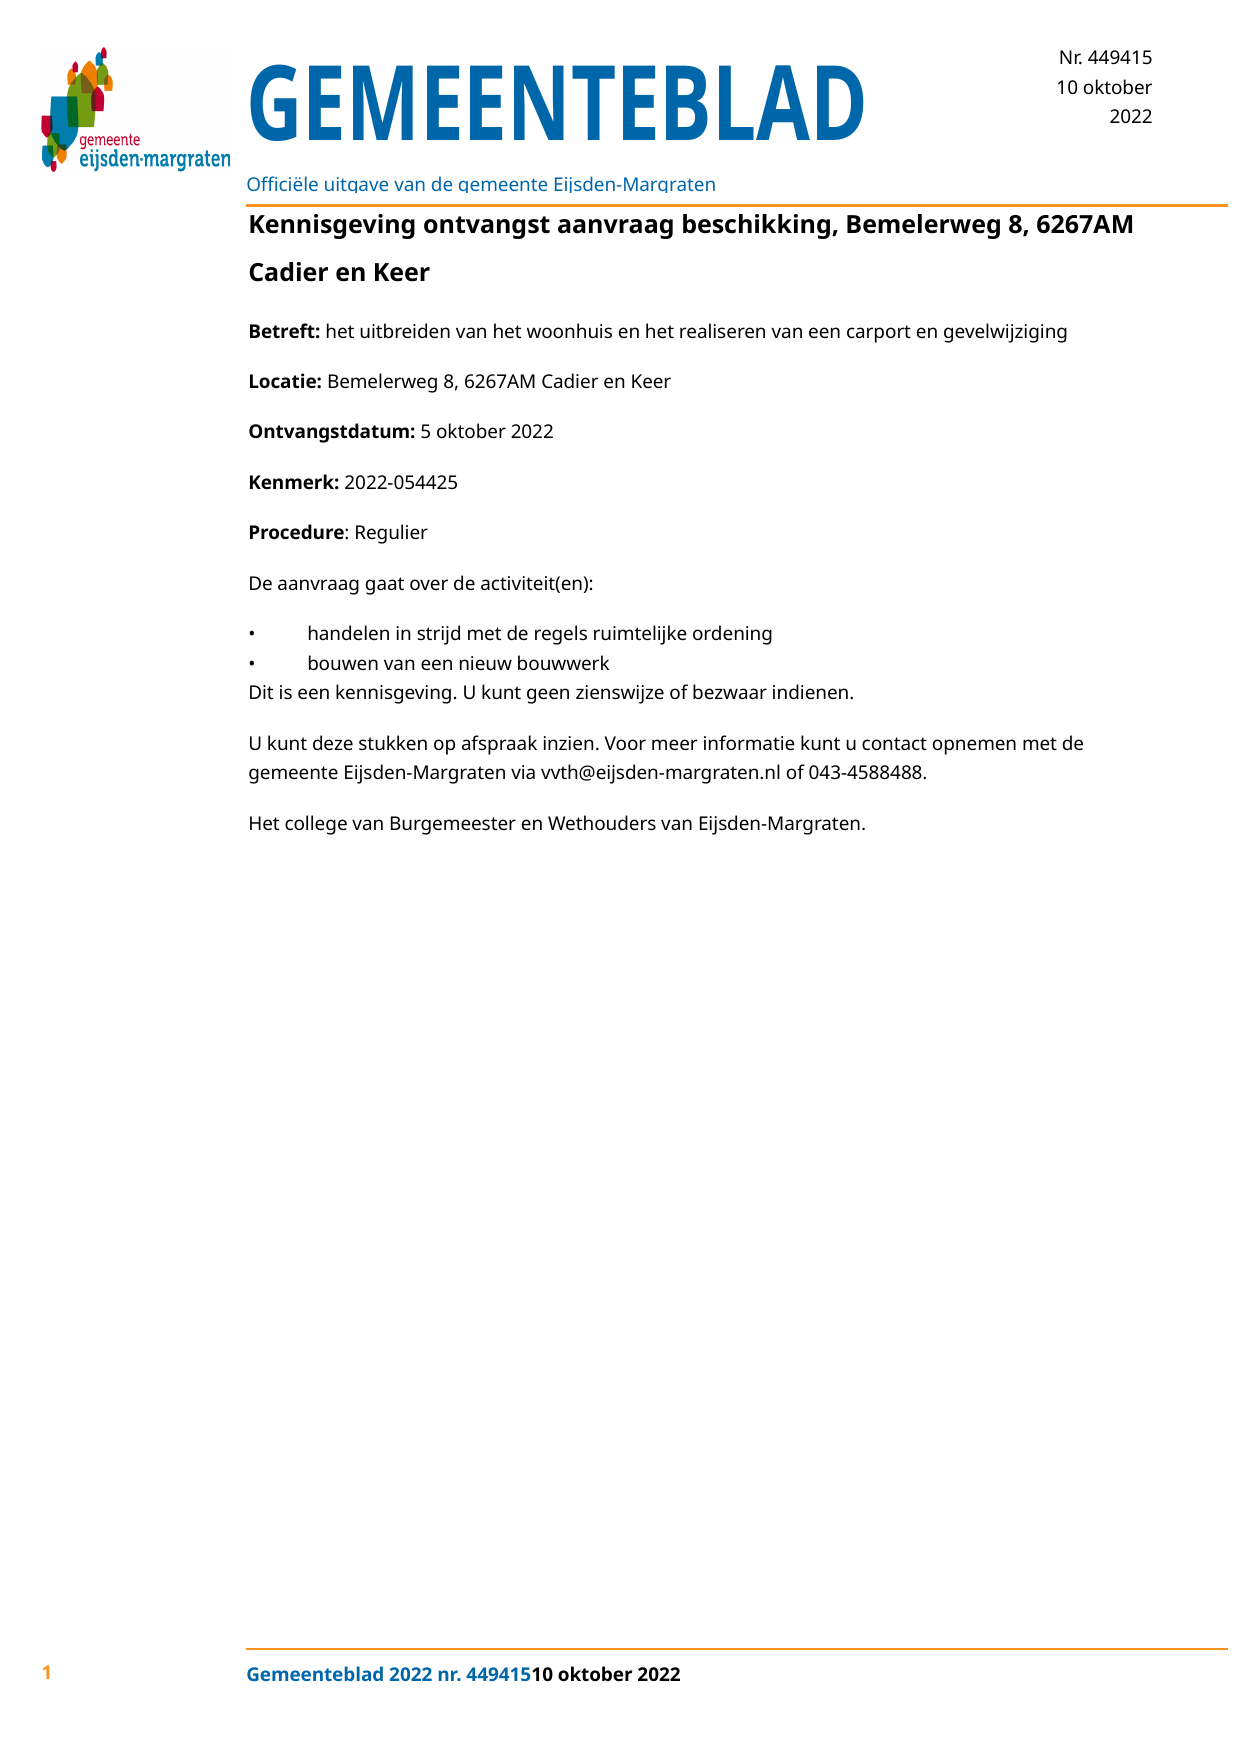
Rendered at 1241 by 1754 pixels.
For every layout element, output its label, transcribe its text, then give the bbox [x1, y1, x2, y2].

text U kunt deze stukken op afspraak inzien. Voor meer informatie kunt u contact opnemen met de gemeente Eijsden-Margraten via vvth@eijsden-margraten.nl of 043-4588488. [248, 730, 1152, 785]
picture [41, 47, 231, 172]
text Betreft: het uitbreiden van het woonhuis en het realiseren van een carport en gevelwijziging [248, 318, 1152, 344]
text Kennisgeving ontvangst aanvraag beschikking, Bemelerweg 8, 6267AM Cadier en Keer [248, 207, 1152, 288]
list bouwen van een nieuw bouwwerk [248, 650, 1152, 676]
text Procedure: Regulier [248, 519, 1152, 545]
text Locatie: Bemelerweg 8, 6267AM Cadier en Keer [248, 368, 1152, 394]
text Dit is een kennisgeving. U kunt geen zienswijze of bezwaar indienen. [248, 679, 1152, 705]
list handelen in strijd met de regels ruimtelijke ordening [248, 620, 1152, 646]
text De aanvraag gaat over de activiteit(en): [248, 570, 1152, 596]
text Kenmerk: 2022-054425 [248, 469, 1152, 495]
text Het college van Burgemeester en Wethouders van Eijsden-Margraten. [248, 810, 1152, 836]
text Ontvangstdatum: 5 oktober 2022 [248, 419, 1152, 444]
